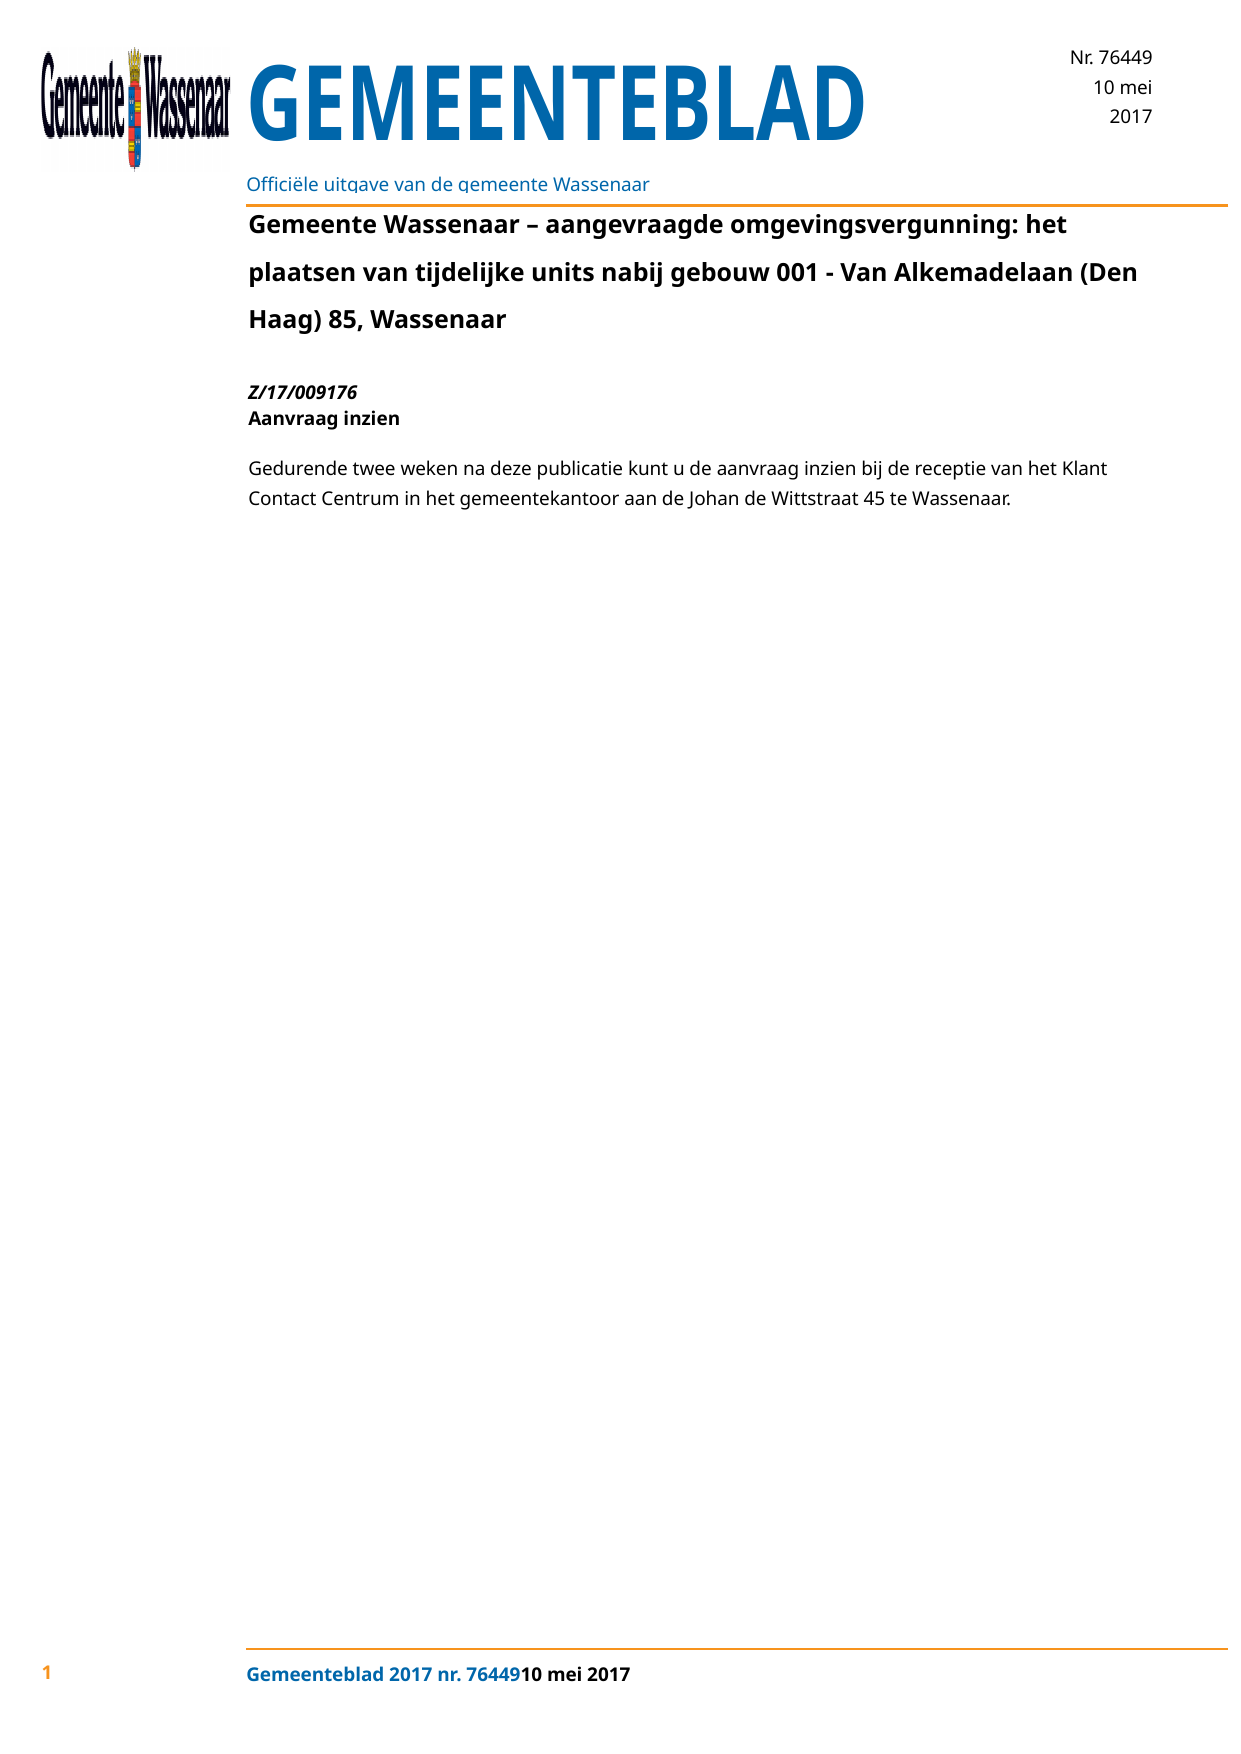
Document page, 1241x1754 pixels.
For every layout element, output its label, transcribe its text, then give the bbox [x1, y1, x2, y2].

text Gemeente Wassenaar – aangevraagde omgevingsvergunning: het plaatsen van tijdelijke units nabij gebouw 001 - Van Alkemadelaan (Den Haag) 85, Wassenaar [248, 207, 1152, 336]
picture [41, 47, 231, 172]
text Gedurende twee weken na deze publicatie kunt u de aanvraag inzien bij de receptie van het Klant Contact Centrum in het gemeentekantoor aan de Johan de Wittstraat 45 te Wassenaar. [248, 455, 1152, 511]
text Z/17/009176 [248, 379, 1152, 405]
text Aanvraag inzien [248, 405, 1152, 431]
